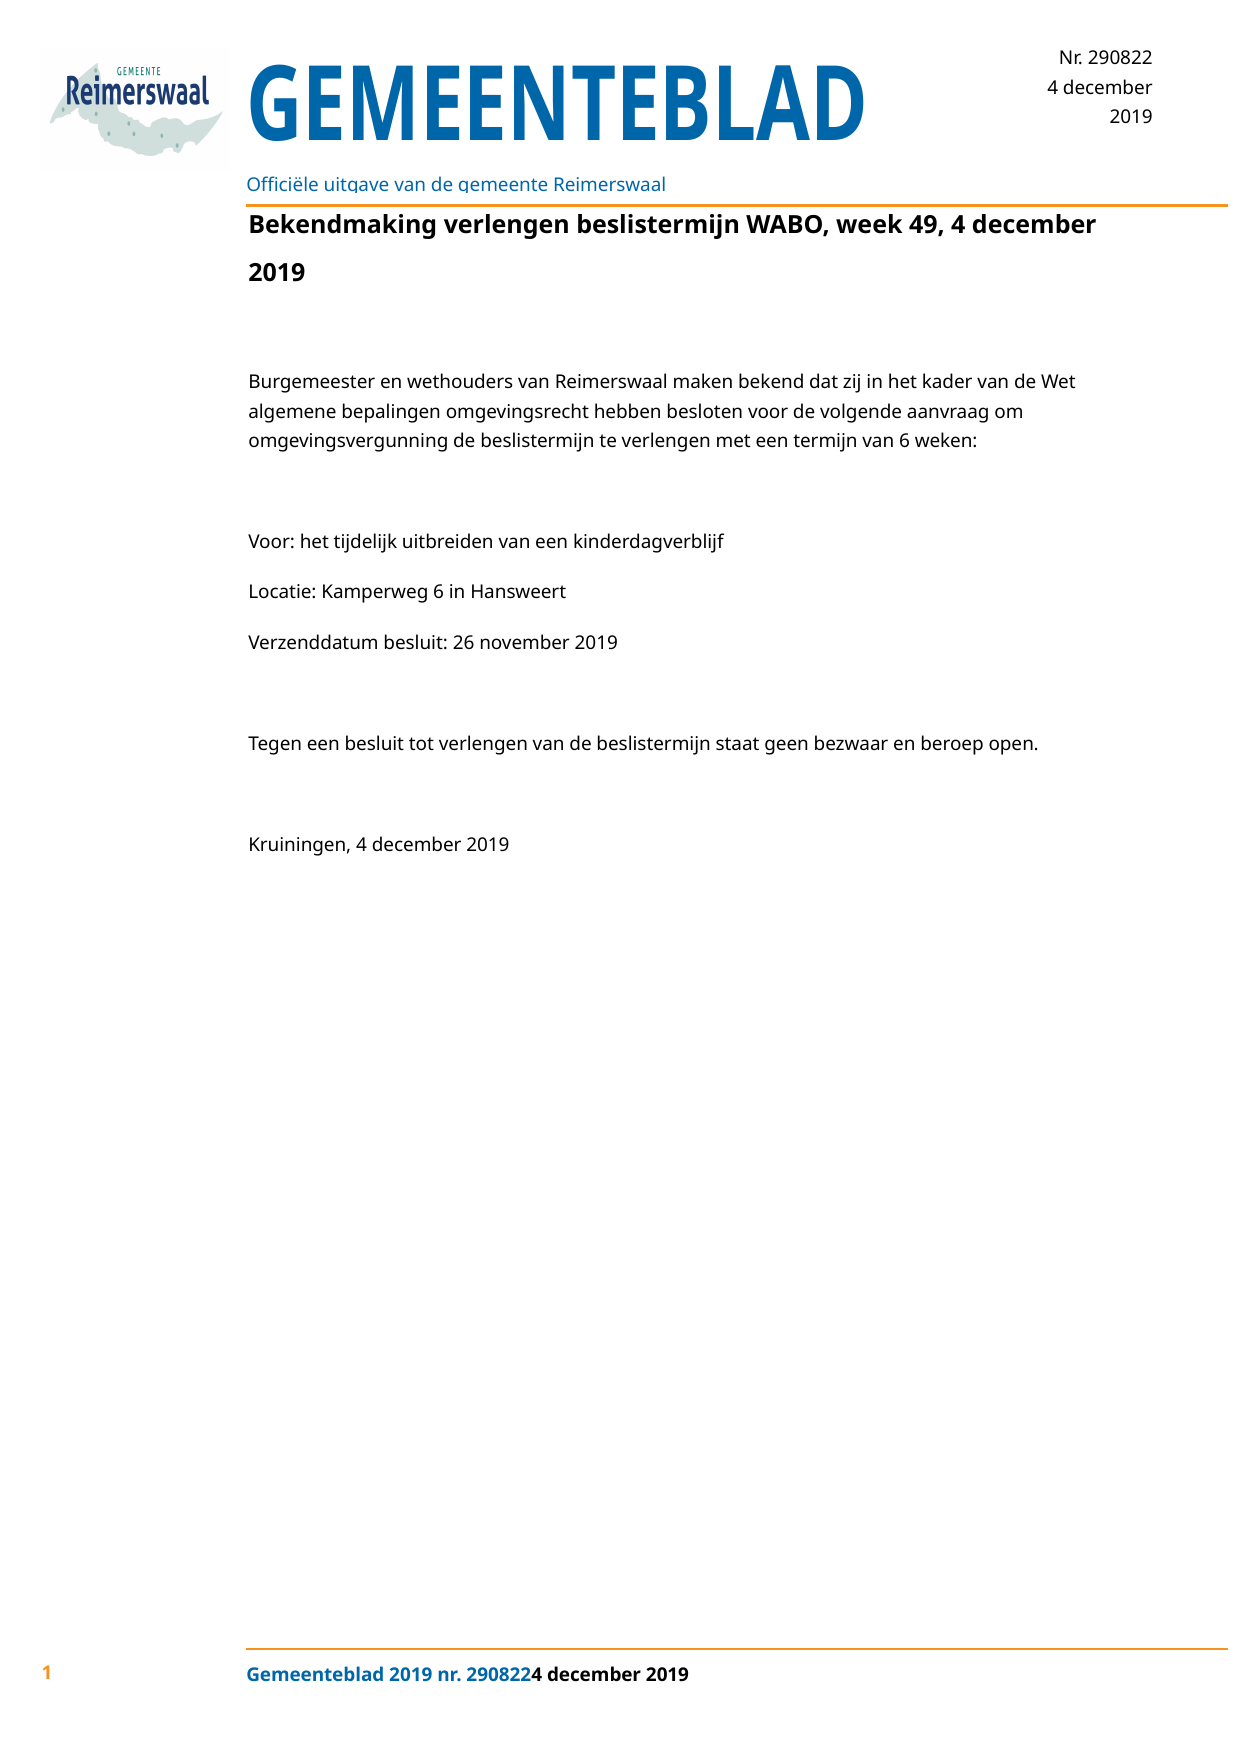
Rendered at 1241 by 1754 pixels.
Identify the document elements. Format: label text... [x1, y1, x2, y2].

text Burgemeester en wethouders van Reimerswaal maken bekend dat zij in het kader van de Wet algemene bepalingen omgevingsrecht hebben besloten voor de volgende aanvraag om omgevingsvergunning de beslistermijn te verlengen met een termijn van 6 weken: [248, 368, 1152, 453]
text Tegen een besluit tot verlengen van de beslistermijn staat geen bezwaar en beroep open. [248, 730, 1152, 756]
text Verzenddatum besluit: 26 november 2019 [248, 629, 1152, 655]
text Bekendmaking verlengen beslistermijn WABO, week 49, 4 december 2019 [248, 207, 1152, 288]
text Locatie: Kamperweg 6 in Hansweert [248, 579, 1152, 604]
text Voor: het tijdelijk uitbreiden van een kinderdagverblijf [248, 528, 1152, 554]
text Kruiningen, 4 december 2019 [248, 831, 1152, 857]
picture [41, 47, 231, 172]
